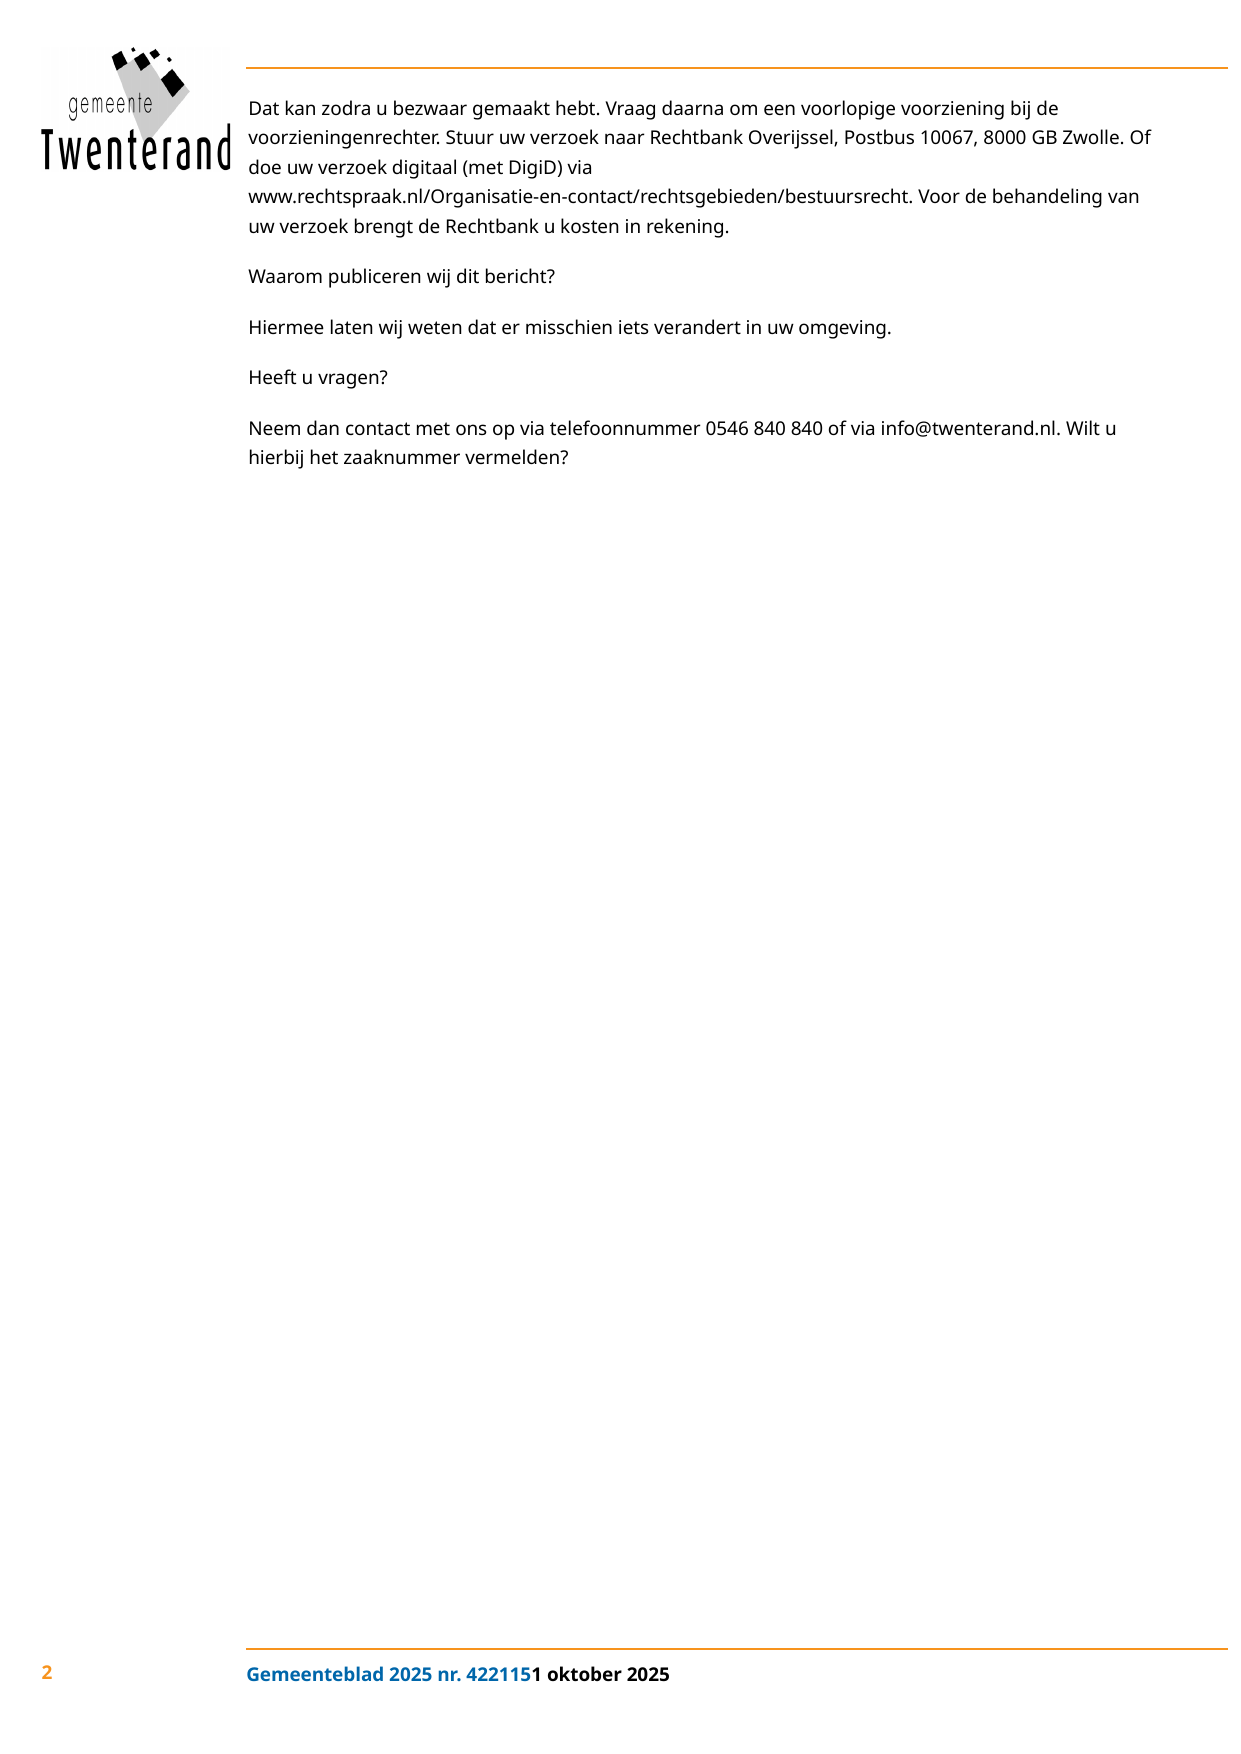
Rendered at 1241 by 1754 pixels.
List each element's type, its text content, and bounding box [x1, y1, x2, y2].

text Dat kan zodra u bezwaar gemaakt hebt. Vraag daarna om een voorlopige voorziening bij de voorzieningenrechter. Stuur uw verzoek naar Rechtbank Overijssel, Postbus 10067, 8000 GB Zwolle. Of doe uw verzoek digitaal (met DigiD) via www.rechtspraak.nl/Organisatie-en-contact/rechtsgebieden/bestuursrecht. Voor de behandeling van uw verzoek brengt de Rechtbank u kosten in rekening. [248, 95, 1152, 239]
text Neem dan contact met ons op via telefoonnummer 0546 840 840 of via info@twenterand.nl. Wilt u hierbij het zaaknummer vermelden? [248, 415, 1152, 470]
picture [41, 47, 231, 172]
text Waarom publiceren wij dit bericht? [248, 263, 1152, 289]
text Heeft u vragen? [248, 364, 1152, 390]
text Hiermee laten wij weten dat er misschien iets verandert in uw omgeving. [248, 314, 1152, 340]
